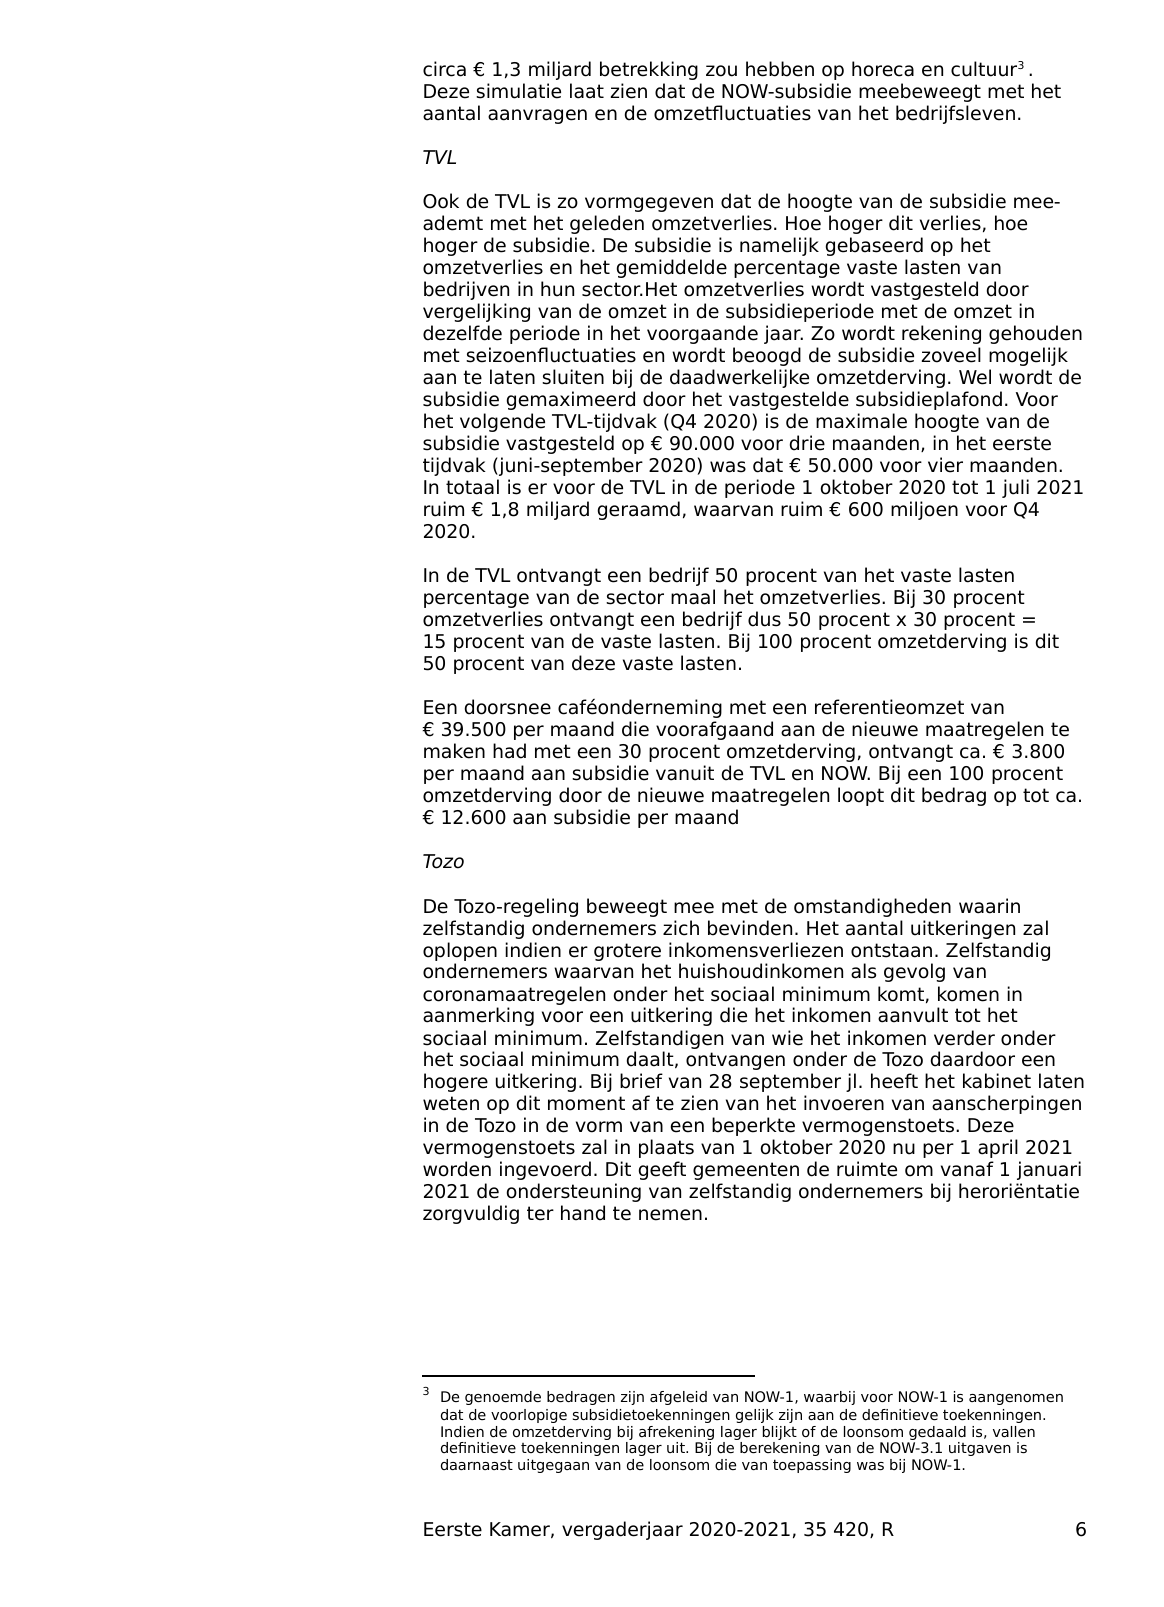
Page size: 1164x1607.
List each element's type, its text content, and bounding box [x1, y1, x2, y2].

text In de TVL ontvangt een bedrijf 50 procent van het vaste lasten percentage van de sector maal het omzetverlies. Bij 30 procent omzetverlies ontvangt een bedrijf dus 50 procent x 30 procent = 15 procent van de vaste lasten. Bij 100 procent omzetderving is dit 50 procent van deze vaste lasten. [422, 565, 1087, 675]
text Een doorsnee caféonderneming met een referentieomzet van € 39.500 per maand die voorafgaand aan de nieuwe maatregelen te maken had met een 30 procent omzetderving, ontvangt ca. € 3.800 per maand aan subsidie vanuit de TVL en NOW. Bij een 100 procent omzetderving door de nieuwe maatregelen loopt dit bedrag op tot ca. € 12.600 aan subsidie per maand [422, 697, 1087, 829]
text De genoemde bedragen zijn afgeleid van NOW-1, waarbij voor NOW-1 is aangenomen dat de voorlopige subsidietoekenningen gelijk zijn aan de definitieve toekenningen. Indien de omzetderving bij afrekening lager blijkt of de loonsom gedaald is, vallen definitieve toekenningen lager uit. Bij de berekening van de NOW-3.1 uitgaven is daarnaast uitgegaan van de loonsom die van toepassing was bij NOW-1. [422, 1385, 1087, 1474]
text Ook de TVL is zo vormgegeven dat de hoogte van de subsidie mee-ademt met het geleden omzetverlies. Hoe hoger dit verlies, hoe hoger de subsidie. De subsidie is namelijk gebaseerd op het omzetverlies en het gemiddelde percentage vaste lasten van bedrijven in hun sector.Het omzetverlies wordt vastgesteld door vergelijking van de omzet in de subsidieperiode met de omzet in dezelfde periode in het voorgaande jaar. Zo wordt rekening gehouden met seizoenfluctuaties en wordt beoogd de subsidie zoveel mogelijk aan te laten sluiten bij de daadwerkelijke omzetderving. Wel wordt de subsidie gemaximeerd door het vastgestelde subsidieplafond. Voor het volgende TVL-tijdvak (Q4 2020) is de maximale hoogte van de subsidie vastgesteld op € 90.000 voor drie maanden, in het eerste tijdvak (juni-september 2020) was dat € 50.000 voor vier maanden. In totaal is er voor de TVL in de periode 1 oktober 2020 tot 1 juli 2021 ruim € 1,8 miljard geraamd, waarvan ruim € 600 miljoen voor Q4 2020. [422, 191, 1087, 543]
text De Tozo-regeling beweegt mee met de omstandigheden waarin zelfstandig ondernemers zich bevinden. Het aantal uitkeringen zal oplopen indien er grotere inkomensverliezen ontstaan. Zelfstandig ondernemers waarvan het huishoudinkomen als gevolg van coronamaatregelen onder het sociaal minimum komt, komen in aanmerking voor een uitkering die het inkomen aanvult tot het sociaal minimum. Zelfstandigen van wie het inkomen verder onder het sociaal minimum daalt, ontvangen onder de Tozo daardoor een hogere uitkering. Bij brief van 28 september jl. heeft het kabinet laten weten op dit moment af te zien van het invoeren van aanscherpingen in de Tozo in de vorm van een beperkte vermogenstoets. Deze vermogenstoets zal in plaats van 1 oktober 2020 nu per 1 april 2021 worden ingevoerd. Dit geeft gemeenten de ruimte om vanaf 1 januari 2021 de ondersteuning van zelfstandig ondernemers bij heroriëntatie zorgvuldig ter hand te nemen. [422, 896, 1087, 1225]
subtitle Tozo [422, 851, 1087, 873]
text circa € 1,3 miljard betrekking zou hebben op horeca en cultuur. Deze simulatie laat zien dat de NOW-subsidie meebeweegt met het aantal aanvragen en de omzetfluctuaties van het bedrijfsleven. [422, 59, 1087, 125]
subtitle TVL [422, 147, 1087, 169]
